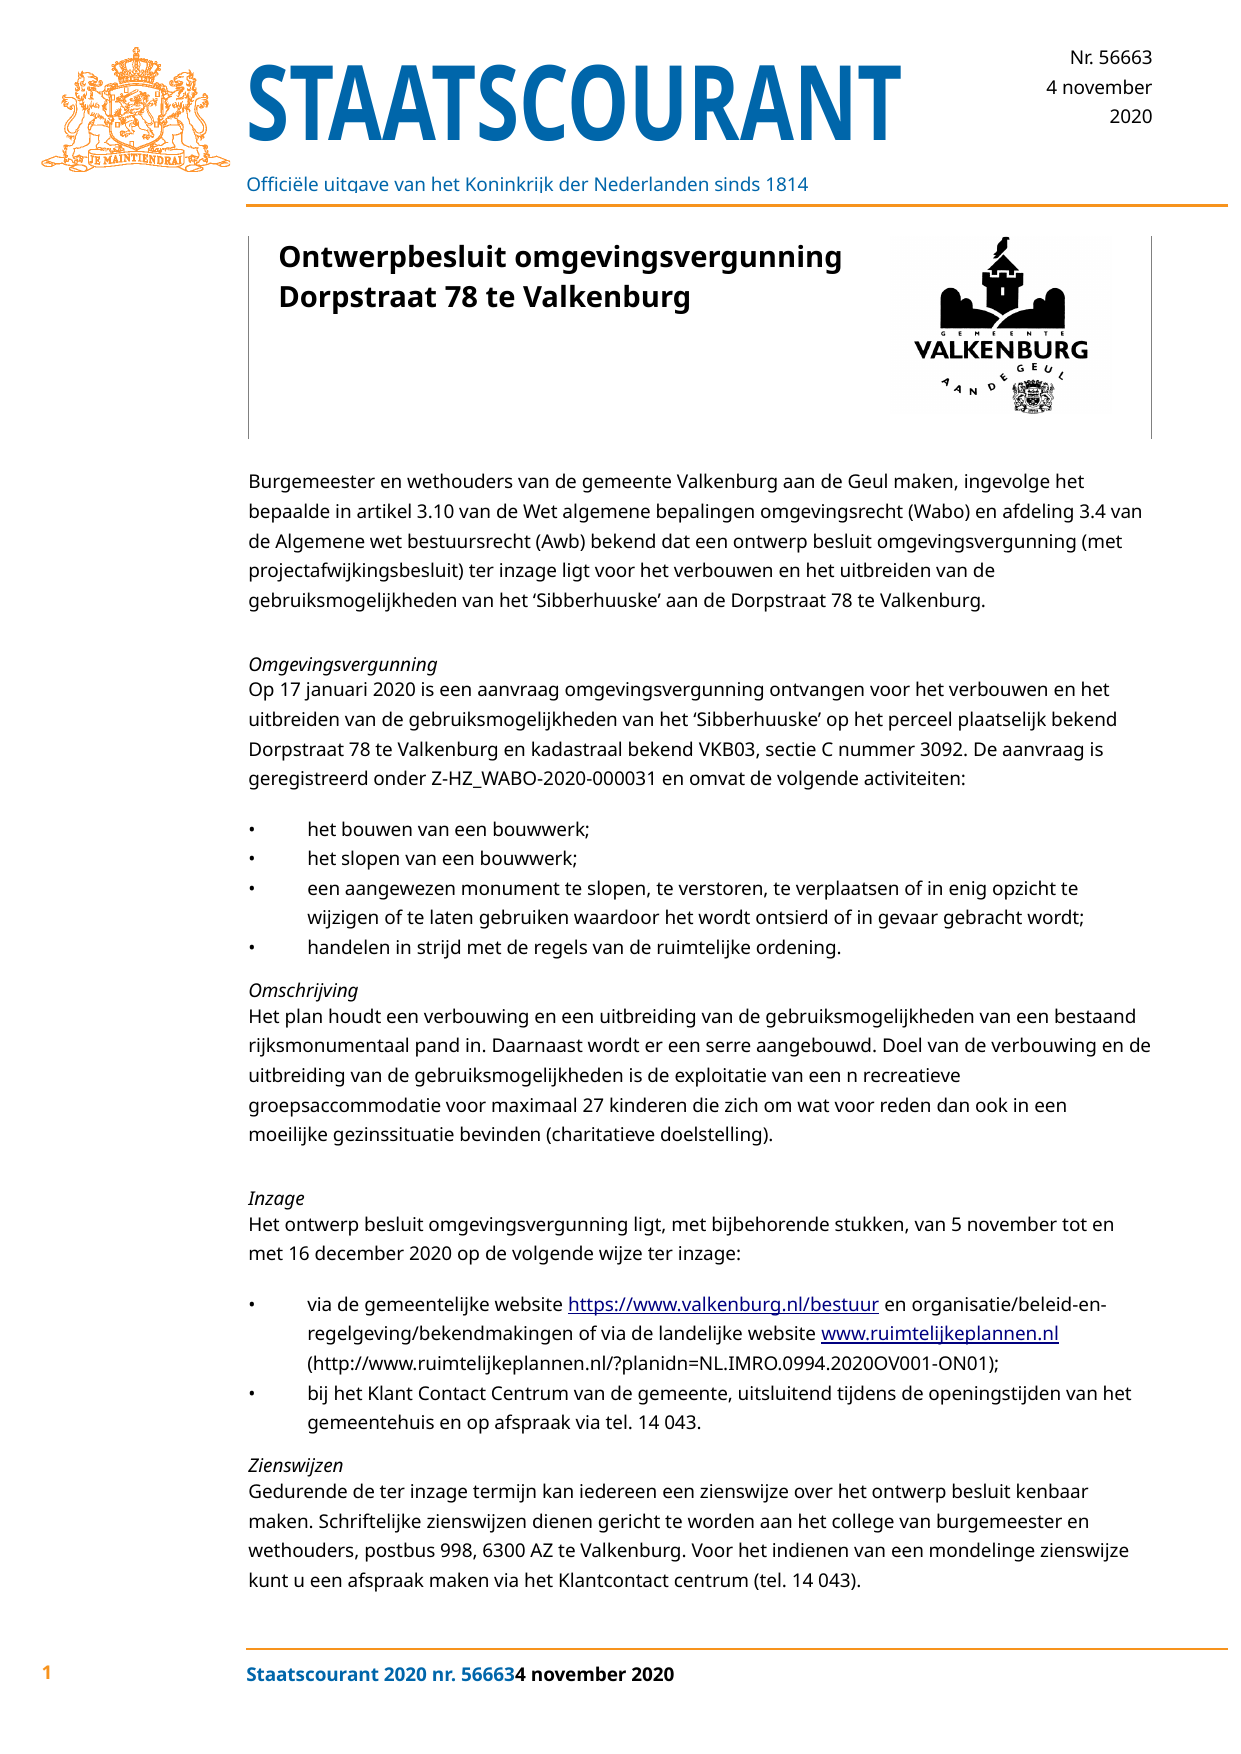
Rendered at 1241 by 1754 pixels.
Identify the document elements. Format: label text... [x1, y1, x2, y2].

table_header [850, 414, 1151, 439]
text Burgemeester en wethouders van de gemeente Valkenburg aan de Geul maken, ingevolge het bepaalde in artikel 3.10 van de Wet algemene bepalingen omgevingsrecht (Wabo) en afdeling 3.4 van de Algemene wet bestuursrecht (Awb) bekend dat een ontwerp besluit omgevingsvergunning (met projectafwijkingsbesluit) ter inzage ligt voor het verbouwen en het uitbreiden van de gebruiksmogelijkheden van het ‘Sibberhuuske’ aan de Dorpstraat 78 te Valkenburg. [248, 469, 1152, 613]
table_header [1112, 236, 1151, 413]
list via de gemeentelijke website https://www.valkenburg.nl/bestuur en organisatie/beleid-en-regelgeving/bekendmakingen of via de landelijke website www.ruimtelijkeplannen.nl (http://www.ruimtelijkeplannen.nl/?planidn=NL.IMRO.0994.2020OV001-ON01); [248, 1291, 1152, 1376]
list het slopen van een bouwwerk; [248, 845, 1152, 871]
text Op 17 januari 2020 is een aanvraag omgevingsvergunning ontvangen voor het verbouwen en het uitbreiden van de gebruiksmogelijkheden van het ‘Sibberhuuske’ op het perceel plaatselijk bekend Dorpstraat 78 te Valkenburg en kadastraal bekend VKB03, sectie C nummer 3092. De aanvraag is geregistreerd onder Z-HZ_WABO-2020-000031 en omvat de volgende activiteiten: [248, 677, 1152, 791]
text Omgevingsvergunning [248, 651, 1152, 677]
table_header Ontwerpbesluit omgevingsvergunning Dorpstraat 78 te Valkenburg [249, 236, 850, 439]
text Inzage [248, 1185, 1152, 1211]
text Zienswijzen [248, 1452, 1152, 1478]
text Omschrijving [248, 977, 1152, 1003]
text Het plan houdt een verbouwing en een uitbreiding van de gebruiksmogelijkheden van een bestaand rijksmonumentaal pand in. Daarnaast wordt er een serre aangebouwd. Doel van de verbouwing en de uitbreiding van de gebruiksmogelijkheden is de exploitatie van een n recreatieve groepsaccommodatie voor maximaal 27 kinderen die zich om wat voor reden dan ook in een moeilijke gezinssituatie bevinden (charitatieve doelstelling). [248, 1003, 1152, 1147]
text Het ontwerp besluit omgevingsvergunning ligt, met bijbehorende stukken, van 5 november tot en met 16 december 2020 op de volgende wijze ter inzage: [248, 1211, 1152, 1266]
list handelen in strijd met de regels van de ruimtelijke ordening. [248, 934, 1152, 960]
table_header [850, 236, 889, 413]
text Gedurende de ter inzage termijn kan iedereen een zienswijze over het ontwerp besluit kenbaar maken. Schriftelijke zienswijzen dienen gericht te worden aan het college van burgemeester en wethouders, postbus 998, 6300 AZ te Valkenburg. Voor het indienen van een mondelinge zienswijze kunt u een afspraak maken via het Klantcontact centrum (tel. 14 043). [248, 1478, 1152, 1593]
picture [41, 47, 231, 172]
list een aangewezen monument te slopen, te verstoren, te verplaatsen of in enig opzicht te wijzigen of te laten gebruiken waardoor het wordt ontsierd of in gevaar gebracht wordt; [248, 875, 1152, 930]
list het bouwen van een bouwwerk; [248, 816, 1152, 842]
list bij het Klant Contact Centrum van de gemeente, uitsluitend tijdens de openingstijden van het gemeentehuis en op afspraak via tel. 14 043. [248, 1380, 1152, 1435]
picture [889, 236, 1112, 414]
